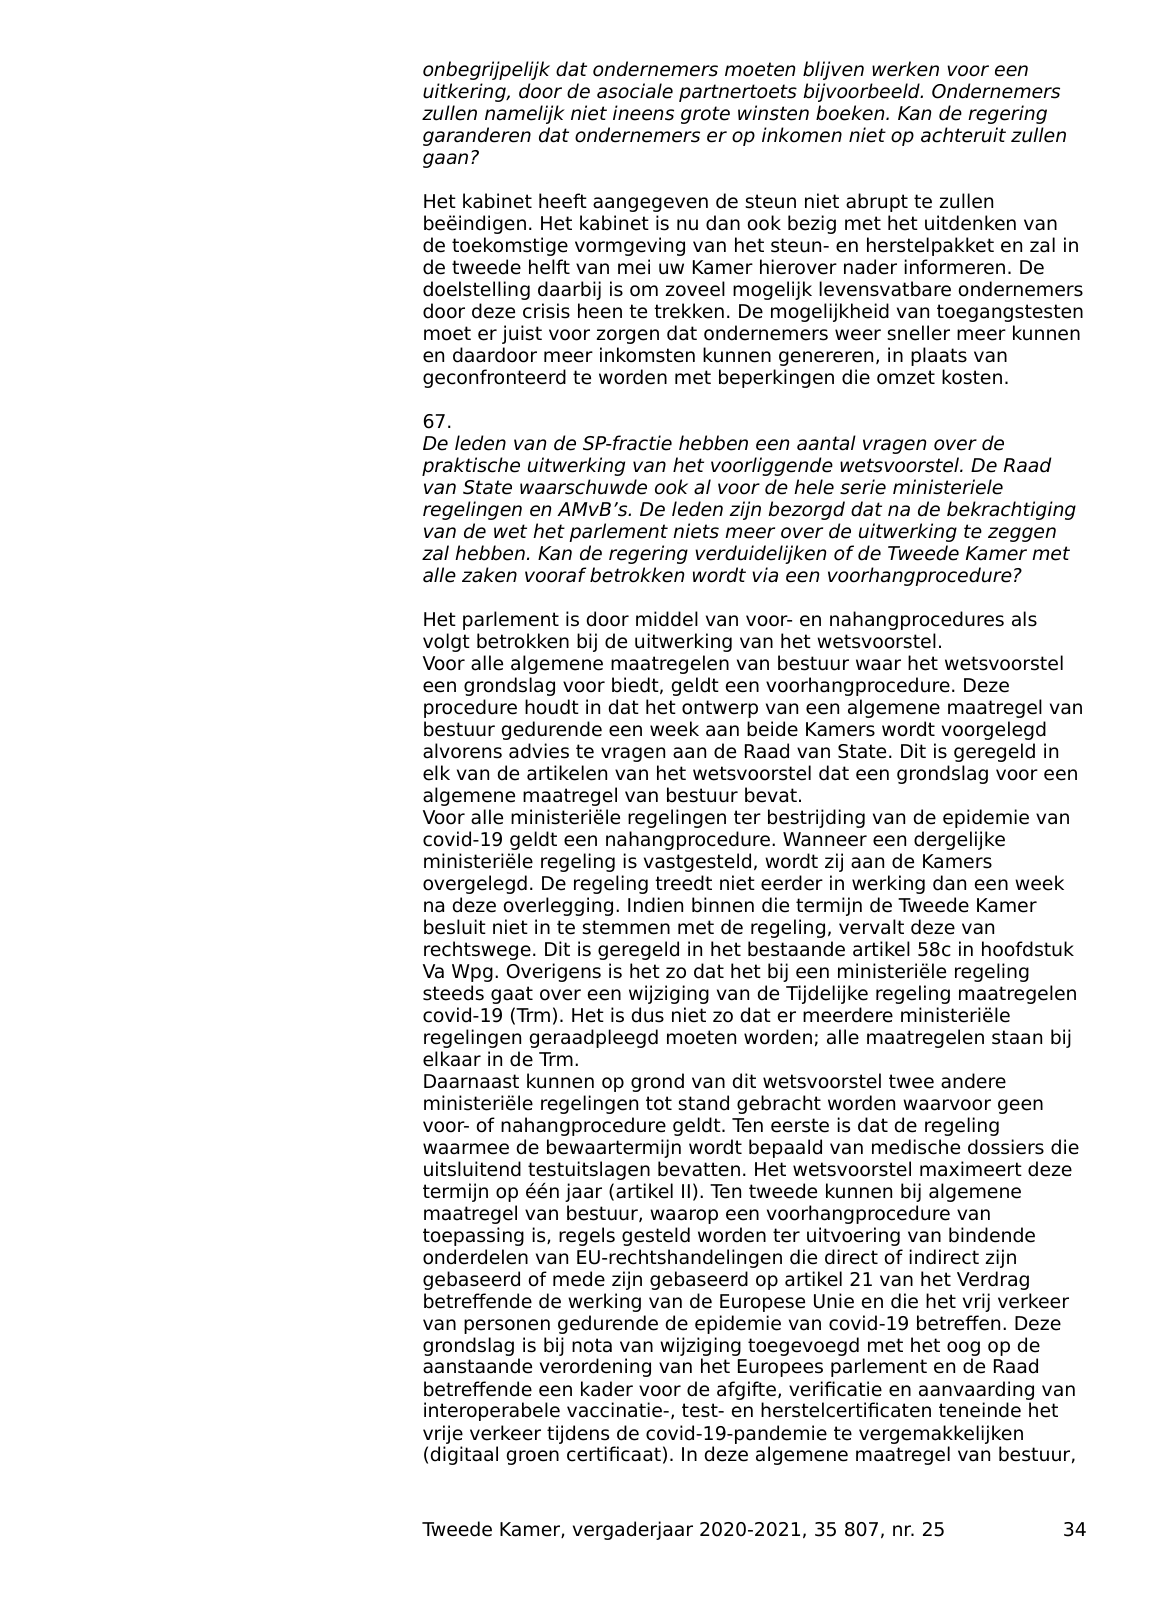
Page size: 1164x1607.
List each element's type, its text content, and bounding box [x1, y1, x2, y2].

text Voor alle ministeriële regelingen ter bestrijding van de epidemie van covid-19 geldt een nahangprocedure. Wanneer een dergelijke ministeriële regeling is vastgesteld, wordt zij aan de Kamers overgelegd. De regeling treedt niet eerder in werking dan een week na deze overlegging. Indien binnen die termijn de Tweede Kamer besluit niet in te stemmen met de regeling, vervalt deze van rechtswege. Dit is geregeld in het bestaande artikel 58c in hoofdstuk Va Wpg. Overigens is het zo dat het bij een ministeriële regeling steeds gaat over een wijziging van de Tijdelijke regeling maatregelen covid-19 (Trm). Het is dus niet zo dat er meerdere ministeriële regelingen geraadpleegd moeten worden; alle maatregelen staan bij elkaar in de Trm. [422, 807, 1087, 1071]
text 67. [422, 411, 1087, 433]
text Het parlement is door middel van voor- en nahangprocedures als volgt betrokken bij de uitwerking van het wetsvoorstel. [422, 609, 1087, 653]
text Het kabinet heeft aangegeven de steun niet abrupt te zullen beëindigen. Het kabinet is nu dan ook bezig met het uitdenken van de toekomstige vormgeving van het steun- en herstelpakket en zal in de tweede helft van mei uw Kamer hierover nader informeren. De doelstelling daarbij is om zoveel mogelijk levensvatbare ondernemers door deze crisis heen te trekken. De mogelijkheid van toegangstesten moet er juist voor zorgen dat ondernemers weer sneller meer kunnen en daardoor meer inkomsten kunnen genereren, in plaats van geconfronteerd te worden met beperkingen die omzet kosten. [422, 191, 1087, 389]
text Daarnaast kunnen op grond van dit wetsvoorstel twee andere ministeriële regelingen tot stand gebracht worden waarvoor geen voor- of nahangprocedure geldt. Ten eerste is dat de regeling waarmee de bewaartermijn wordt bepaald van medische dossiers die uitsluitend testuitslagen bevatten. Het wetsvoorstel maximeert deze termijn op één jaar (artikel II). Ten tweede kunnen bij algemene maatregel van bestuur, waarop een voorhangprocedure van toepassing is, regels gesteld worden ter uitvoering van bindende onderdelen van EU-rechtshandelingen die direct of indirect zijn gebaseerd of mede zijn gebaseerd op artikel 21 van het Verdrag betreffende de werking van de Europese Unie en die het vrij verkeer van personen gedurende de epidemie van covid-19 betreffen. Deze grondslag is bij nota van wijziging toegevoegd met het oog op de aanstaande verordening van het Europees parlement en de Raad betreffende een kader voor de afgifte, verificatie en aanvaarding van interoperabele vaccinatie-, test- en herstelcertificaten teneinde het vrije verkeer tijdens de covid-19-pandemie te vergemakkelijken (digitaal groen certificaat). In deze algemene maatregel van bestuur, [422, 1071, 1087, 1466]
text De leden van de SP-fractie hebben een aantal vragen over de praktische uitwerking van het voorliggende wetsvoorstel. De Raad van State waarschuwde ook al voor de hele serie ministeriele regelingen en AMvB’s. De leden zijn bezorgd dat na de bekrachtiging van de wet het parlement niets meer over de uitwerking te zeggen zal hebben. Kan de regering verduidelijken of de Tweede Kamer met alle zaken vooraf betrokken wordt via een voorhangprocedure? [422, 433, 1087, 587]
text Voor alle algemene maatregelen van bestuur waar het wetsvoorstel een grondslag voor biedt, geldt een voorhangprocedure. Deze procedure houdt in dat het ontwerp van een algemene maatregel van bestuur gedurende een week aan beide Kamers wordt voorgelegd alvorens advies te vragen aan de Raad van State. Dit is geregeld in elk van de artikelen van het wetsvoorstel dat een grondslag voor een algemene maatregel van bestuur bevat. [422, 653, 1087, 807]
text onbegrijpelijk dat ondernemers moeten blijven werken voor een uitkering, door de asociale partnertoets bijvoorbeeld. Ondernemers zullen namelijk niet ineens grote winsten boeken. Kan de regering garanderen dat ondernemers er op inkomen niet op achteruit zullen gaan? [422, 59, 1087, 169]
